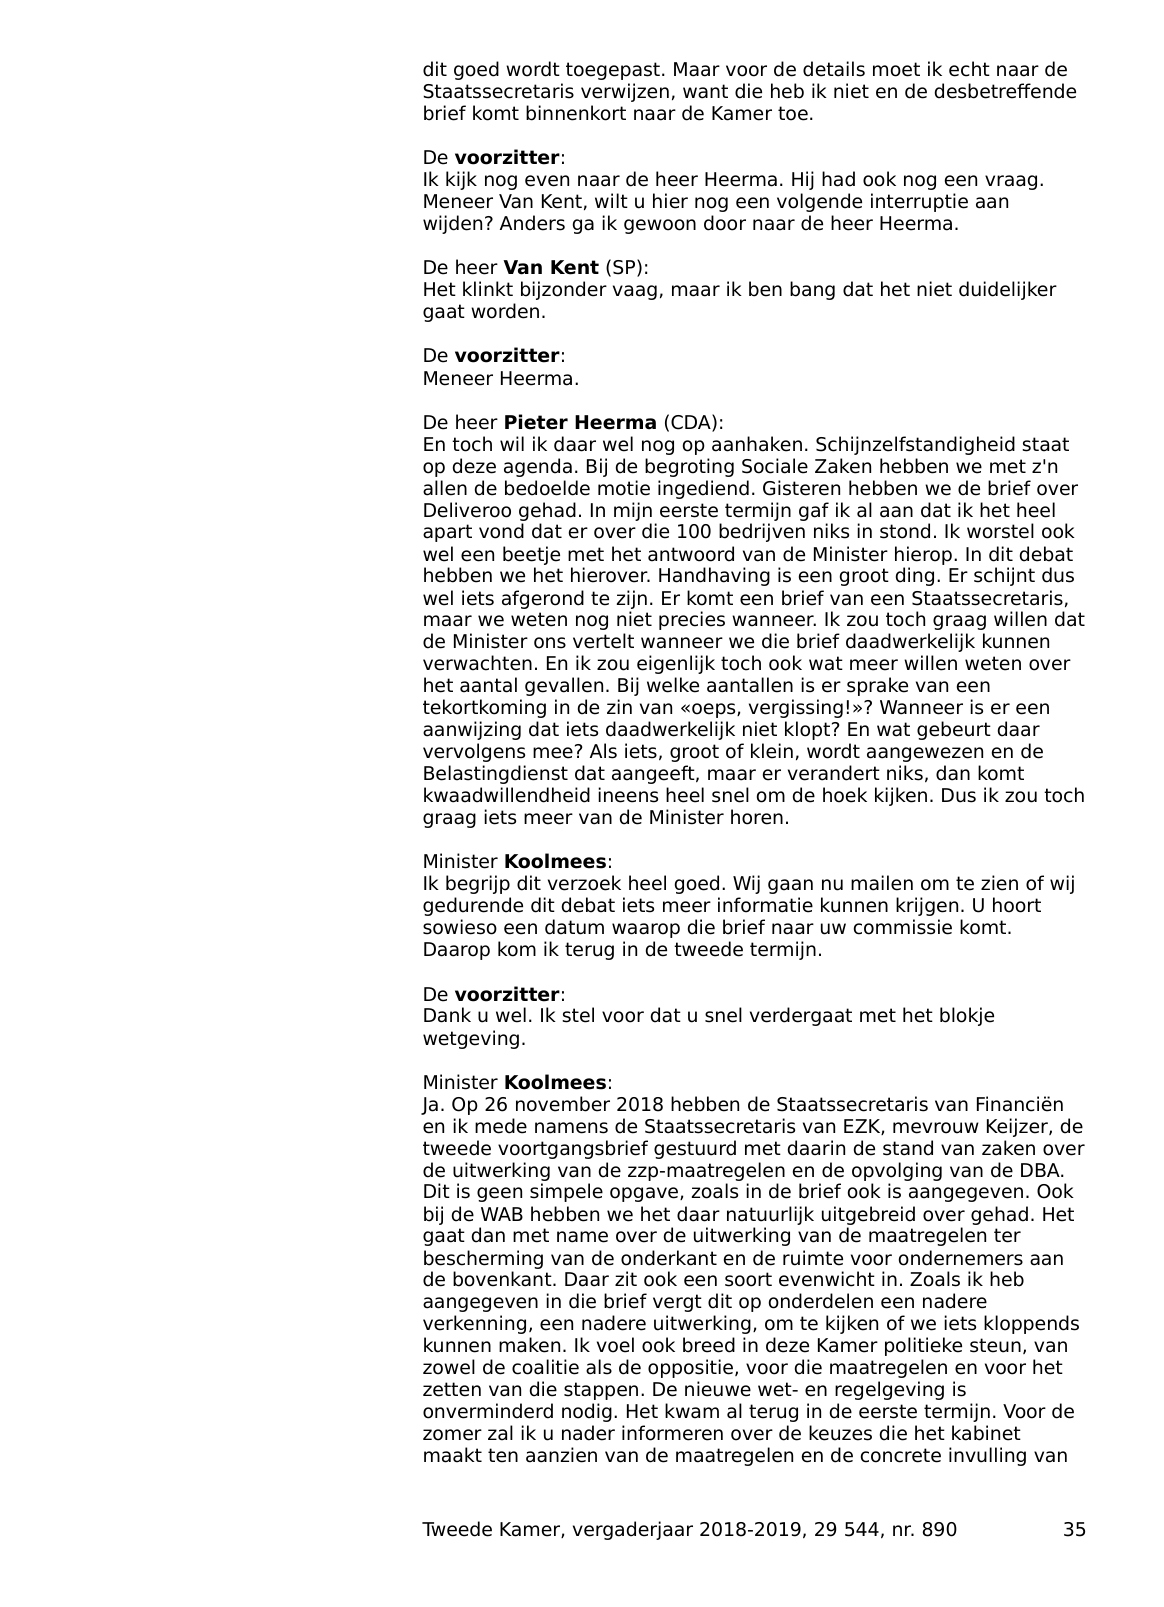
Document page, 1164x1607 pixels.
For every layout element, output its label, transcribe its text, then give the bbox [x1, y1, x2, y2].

text Dank u wel. Ik stel voor dat u snel verdergaat met het blokje wetgeving. [422, 1005, 1087, 1049]
text dit goed wordt toegepast. Maar voor de details moet ik echt naar de Staatssecretaris verwijzen, want die heb ik niet en de desbetreffende brief komt binnenkort naar de Kamer toe. [422, 59, 1087, 125]
text De voorzitter: [422, 147, 1087, 169]
text De heer Pieter Heerma (CDA): [422, 412, 1087, 433]
text Ik kijk nog even naar de heer Heerma. Hij had ook nog een vraag. Meneer Van Kent, wilt u hier nog een volgende interruptie aan wijden? Anders ga ik gewoon door naar de heer Heerma. [422, 169, 1087, 235]
text De heer Van Kent (SP): [422, 257, 1087, 279]
text Ik begrijp dit verzoek heel goed. Wij gaan nu mailen om te zien of wij gedurende dit debat iets meer informatie kunnen krijgen. U hoort sowieso een datum waarop die brief naar uw commissie komt. Daarop kom ik terug in de tweede termijn. [422, 873, 1087, 961]
text De voorzitter: [422, 345, 1087, 367]
text De voorzitter: [422, 983, 1087, 1005]
text Minister Koolmees: [422, 851, 1087, 873]
text Ja. Op 26 november 2018 hebben de Staatssecretaris van Financiën en ik mede namens de Staatssecretaris van EZK, mevrouw Keijzer, de tweede voortgangsbrief gestuurd met daarin de stand van zaken over de uitwerking van de zzp-maatregelen en de opvolging van de DBA. Dit is geen simpele opgave, zoals in de brief ook is aangegeven. Ook bij de WAB hebben we het daar natuurlijk uitgebreid over gehad. Het gaat dan met name over de uitwerking van de maatregelen ter bescherming van de onderkant en de ruimte voor ondernemers aan de bovenkant. Daar zit ook een soort evenwicht in. Zoals ik heb aangegeven in die brief vergt dit op onderdelen een nadere verkenning, een nadere uitwerking, om te kijken of we iets kloppends kunnen maken. Ik voel ook breed in deze Kamer politieke steun, van zowel de coalitie als de oppositie, voor die maatregelen en voor het zetten van die stappen. De nieuwe wet- en regelgeving is onverminderd nodig. Het kwam al terug in de eerste termijn. Voor de zomer zal ik u nader informeren over de keuzes die het kabinet maakt ten aanzien van de maatregelen en de concrete invulling van [422, 1093, 1087, 1467]
text En toch wil ik daar wel nog op aanhaken. Schijnzelfstandigheid staat op deze agenda. Bij de begroting Sociale Zaken hebben we met z'n allen de bedoelde motie ingediend. Gisteren hebben we de brief over Deliveroo gehad. In mijn eerste termijn gaf ik al aan dat ik het heel apart vond dat er over die 100 bedrijven niks in stond. Ik worstel ook wel een beetje met het antwoord van de Minister hierop. In dit debat hebben we het hierover. Handhaving is een groot ding. Er schijnt dus wel iets afgerond te zijn. Er komt een brief van een Staatssecretaris, maar we weten nog niet precies wanneer. Ik zou toch graag willen dat de Minister ons vertelt wanneer we die brief daadwerkelijk kunnen verwachten. En ik zou eigenlijk toch ook wat meer willen weten over het aantal gevallen. Bij welke aantallen is er sprake van een tekortkoming in de zin van «oeps, vergissing!»? Wanneer is er een aanwijzing dat iets daadwerkelijk niet klopt? En wat gebeurt daar vervolgens mee? Als iets, groot of klein, wordt aangewezen en de Belastingdienst dat aangeeft, maar er verandert niks, dan komt kwaadwillendheid ineens heel snel om de hoek kijken. Dus ik zou toch graag iets meer van de Minister horen. [422, 433, 1087, 829]
text Minister Koolmees: [422, 1072, 1087, 1093]
text Meneer Heerma. [422, 367, 1087, 389]
text Het klinkt bijzonder vaag, maar ik ben bang dat het niet duidelijker gaat worden. [422, 279, 1087, 323]
